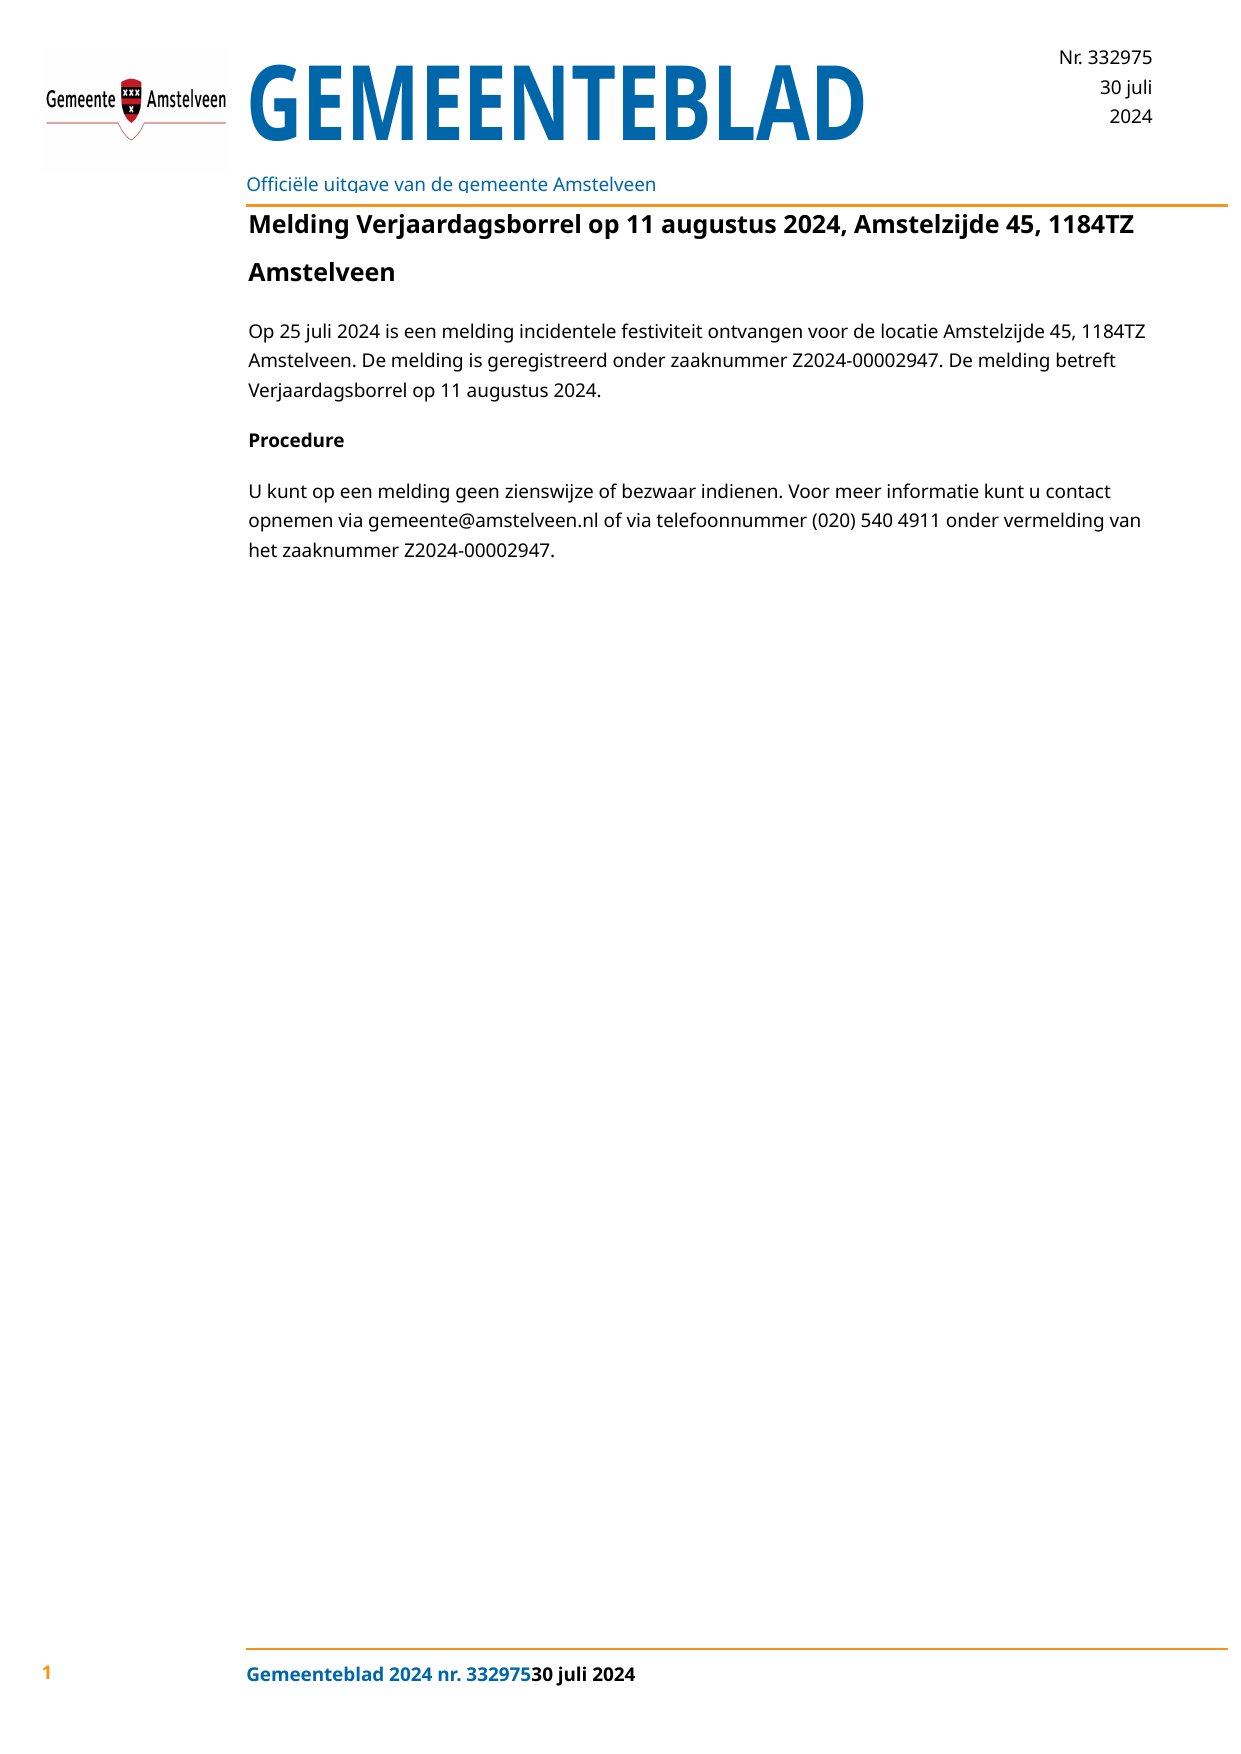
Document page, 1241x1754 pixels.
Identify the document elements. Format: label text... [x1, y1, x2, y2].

text Procedure [248, 427, 1152, 453]
text U kunt op een melding geen zienswijze of bezwaar indienen. Voor meer informatie kunt u contact opnemen via gemeente@amstelveen.nl of via telefoonnummer (020) 540 4911 onder vermelding van het zaaknummer Z2024-00002947. [248, 478, 1152, 563]
text Melding Verjaardagsborrel op 11 augustus 2024, Amstelzijde 45, 1184TZ Amstelveen [248, 207, 1152, 288]
text Op 25 juli 2024 is een melding incidentele festiviteit ontvangen voor de locatie Amstelzijde 45, 1184TZ Amstelveen. De melding is geregistreerd onder zaaknummer Z2024-00002947. De melding betreft Verjaardagsborrel op 11 augustus 2024. [248, 318, 1152, 403]
picture [41, 47, 231, 172]
